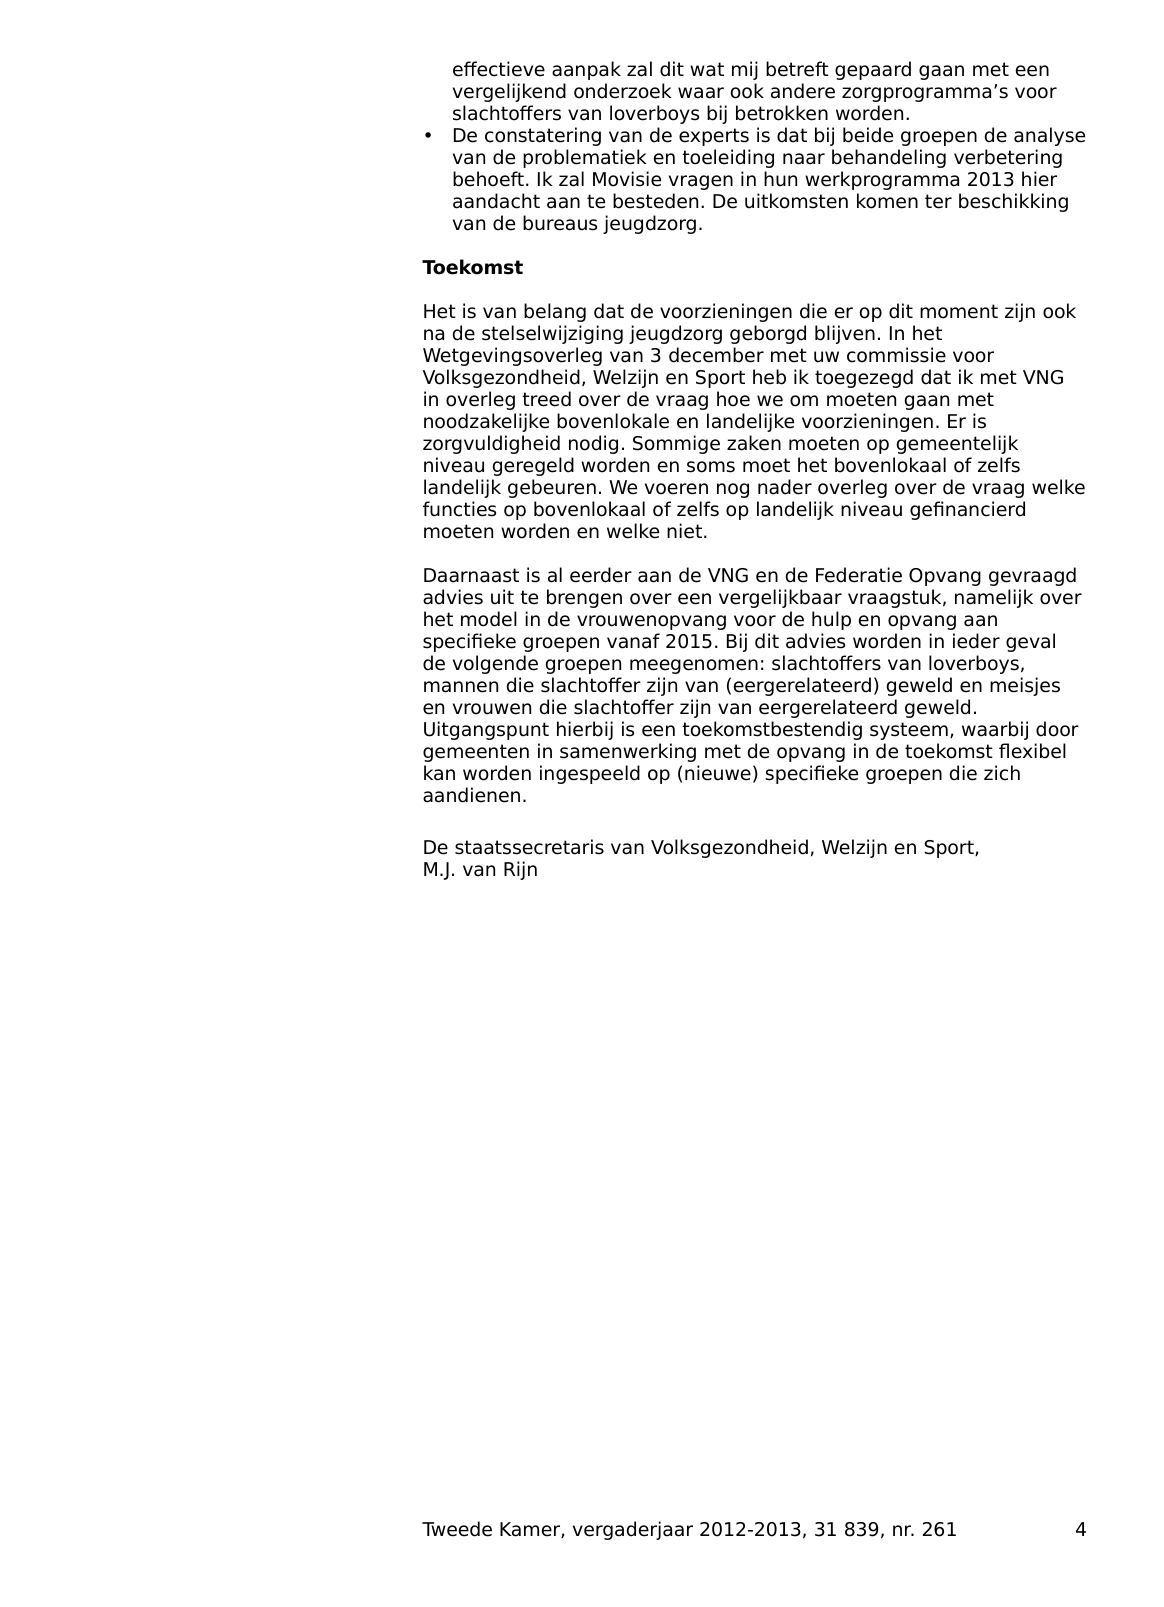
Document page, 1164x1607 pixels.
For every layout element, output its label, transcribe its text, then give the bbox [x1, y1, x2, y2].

text • De constatering van de experts is dat bij beide groepen de analyse van de problematiek en toeleiding naar behandeling verbetering behoeft. Ik zal Movisie vragen in hun werkprogramma 2013 hier aandacht aan te besteden. De uitkomsten komen ter beschikking van de bureaus jeugdzorg. [422, 125, 1087, 235]
text effectieve aanpak zal dit wat mij betreft gepaard gaan met een vergelijkend onderzoek waar ook andere zorgprogramma’s voor slachtoffers van loverboys bij betrokken worden. [422, 59, 1087, 125]
text De staatssecretaris van Volksgezondheid, Welzijn en Sport, M.J. van Rijn [422, 837, 1087, 881]
text Daarnaast is al eerder aan de VNG en de Federatie Opvang gevraagd advies uit te brengen over een vergelijkbaar vraagstuk, namelijk over het model in de vrouwenopvang voor de hulp en opvang aan specifieke groepen vanaf 2015. Bij dit advies worden in ieder geval de volgende groepen meegenomen: slachtoffers van loverboys, mannen die slachtoffer zijn van (eergerelateerd) geweld en meisjes en vrouwen die slachtoffer zijn van eergerelateerd geweld. Uitgangspunt hierbij is een toekomstbestendig systeem, waarbij door gemeenten in samenwerking met de opvang in de toekomst flexibel kan worden ingespeeld op (nieuwe) specifieke groepen die zich aandienen. [422, 565, 1087, 807]
subtitle Toekomst [422, 257, 1087, 279]
text Het is van belang dat de voorzieningen die er op dit moment zijn ook na de stelselwijziging jeugdzorg geborgd blijven. In het Wetgevingsoverleg van 3 december met uw commissie voor Volksgezondheid, Welzijn en Sport heb ik toegezegd dat ik met VNG in overleg treed over de vraag hoe we om moeten gaan met noodzakelijke bovenlokale en landelijke voorzieningen. Er is zorgvuldigheid nodig. Sommige zaken moeten op gemeentelijk niveau geregeld worden en soms moet het bovenlokaal of zelfs landelijk gebeuren. We voeren nog nader overleg over de vraag welke functies op bovenlokaal of zelfs op landelijk niveau gefinancierd moeten worden en welke niet. [422, 301, 1087, 543]
